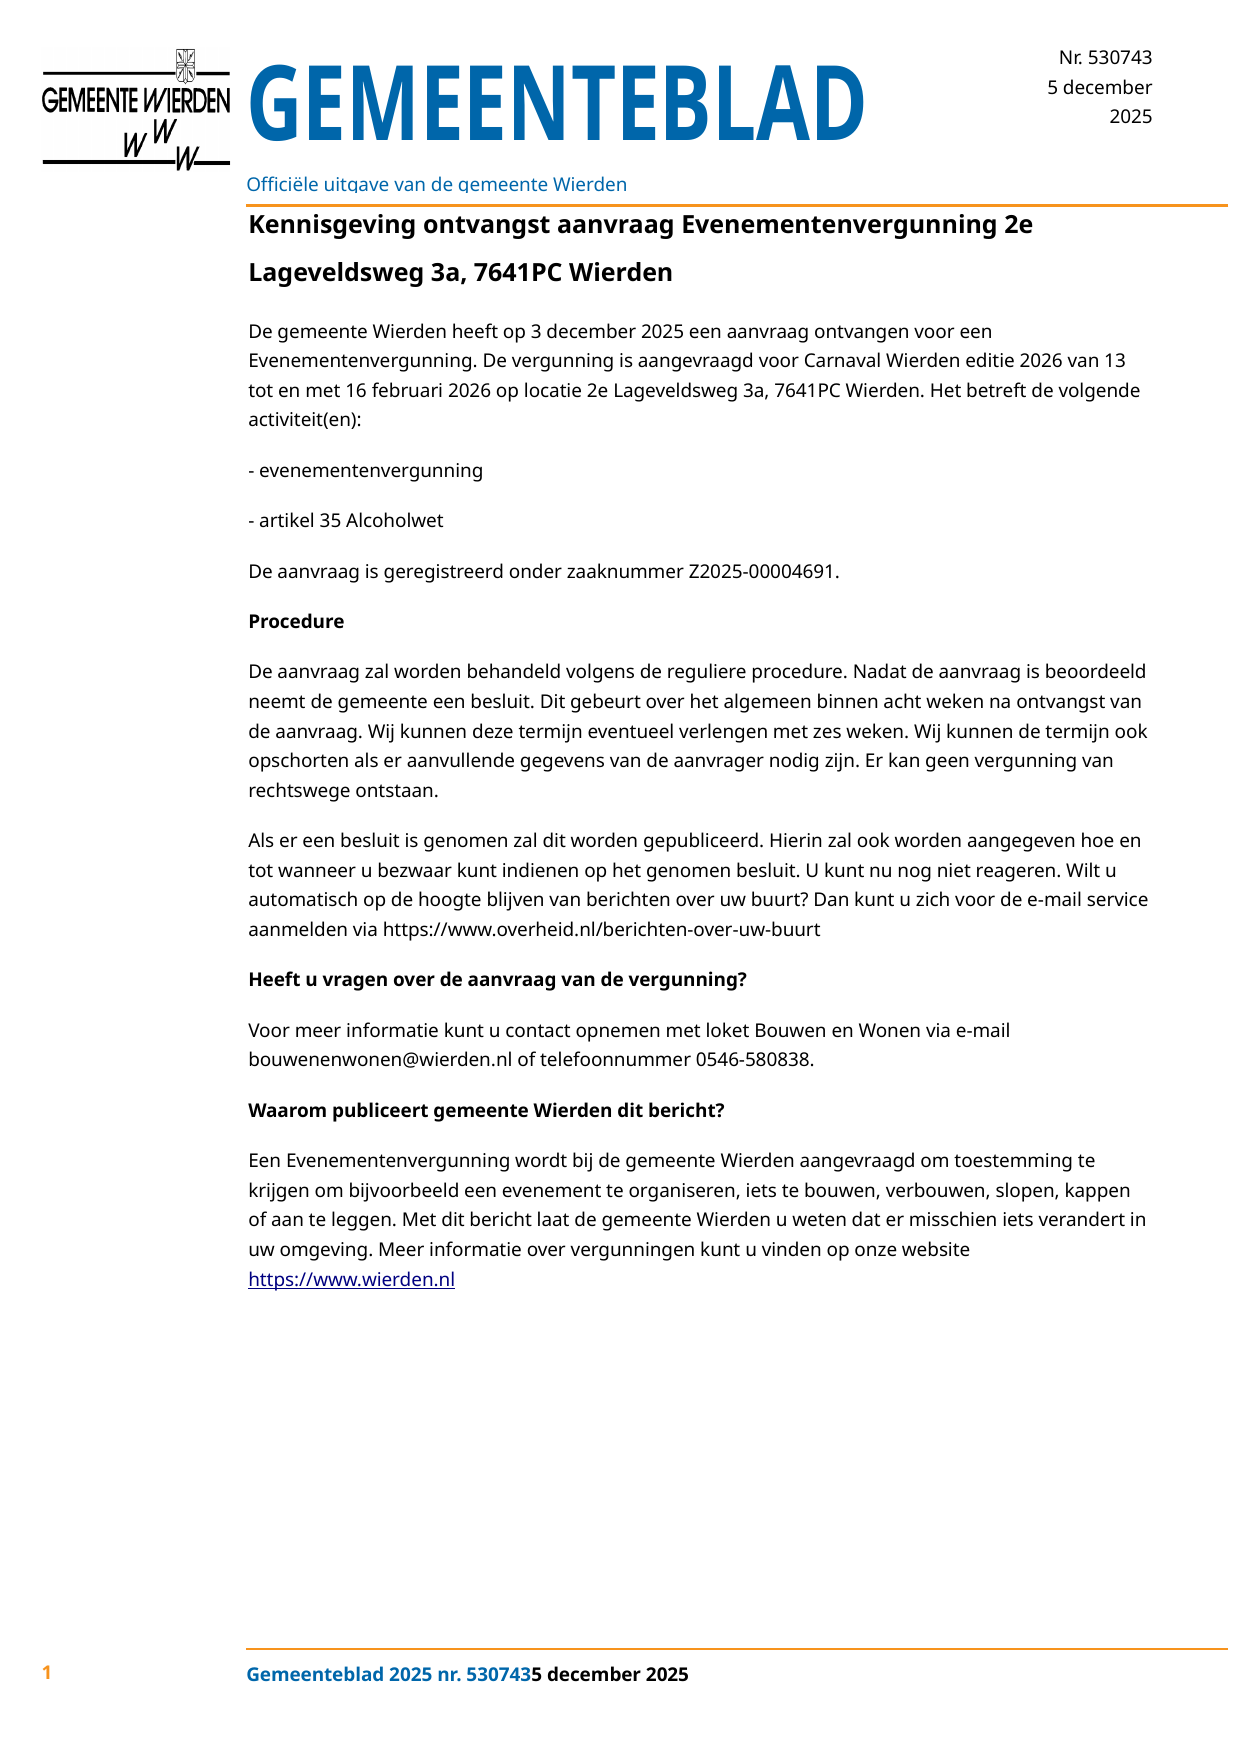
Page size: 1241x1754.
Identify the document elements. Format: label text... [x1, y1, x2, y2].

text De aanvraag is geregistreerd onder zaaknummer Z2025-00004691. [248, 558, 1152, 584]
text De aanvraag zal worden behandeld volgens de reguliere procedure. Nadat de aanvraag is beoordeeld neemt de gemeente een besluit. Dit gebeurt over het algemeen binnen acht weken na ontvangst van de aanvraag. Wij kunnen deze termijn eventueel verlengen met zes weken. Wij kunnen de termijn ook opschorten als er aanvullende gegevens van de aanvrager nodig zijn. Er kan geen vergunning van rechtswege ontstaan. [248, 659, 1152, 803]
text Waarom publiceert gemeente Wierden dit bericht? [248, 1097, 1152, 1123]
text Procedure [248, 608, 1152, 634]
text - evenementenvergunning [248, 457, 1152, 483]
text Voor meer informatie kunt u contact opnemen met loket Bouwen en Wonen via e-mail bouwenenwonen@wierden.nl of telefoonnummer 0546-580838. [248, 1017, 1152, 1072]
text Heeft u vragen over de aanvraag van de vergunning? [248, 967, 1152, 992]
text Een Evenementenvergunning wordt bij de gemeente Wierden aangevraagd om toestemming te krijgen om bijvoorbeeld een evenement te organiseren, iets te bouwen, verbouwen, slopen, kappen of aan te leggen. Met dit bericht laat de gemeente Wierden u weten dat er misschien iets verandert in uw omgeving. Meer informatie over vergunningen kunt u vinden op onze website https://www.wierden.nl [248, 1147, 1152, 1292]
picture [41, 47, 231, 172]
text De gemeente Wierden heeft op 3 december 2025 een aanvraag ontvangen voor een Evenementenvergunning. De vergunning is aangevraagd voor Carnaval Wierden editie 2026 van 13 tot en met 16 februari 2026 op locatie 2e Lageveldsweg 3a, 7641PC Wierden. Het betreft de volgende activiteit(en): [248, 318, 1152, 432]
text - artikel 35 Alcoholwet [248, 507, 1152, 533]
text Kennisgeving ontvangst aanvraag Evenementenvergunning 2e Lageveldsweg 3a, 7641PC Wierden [248, 207, 1152, 288]
text Als er een besluit is genomen zal dit worden gepubliceerd. Hierin zal ook worden aangegeven hoe en tot wanneer u bezwaar kunt indienen op het genomen besluit. U kunt nu nog niet reageren. Wilt u automatisch op de hoogte blijven van berichten over uw buurt? Dan kunt u zich voor de e-mail service aanmelden via https://www.overheid.nl/berichten-over-uw-buurt [248, 827, 1152, 942]
